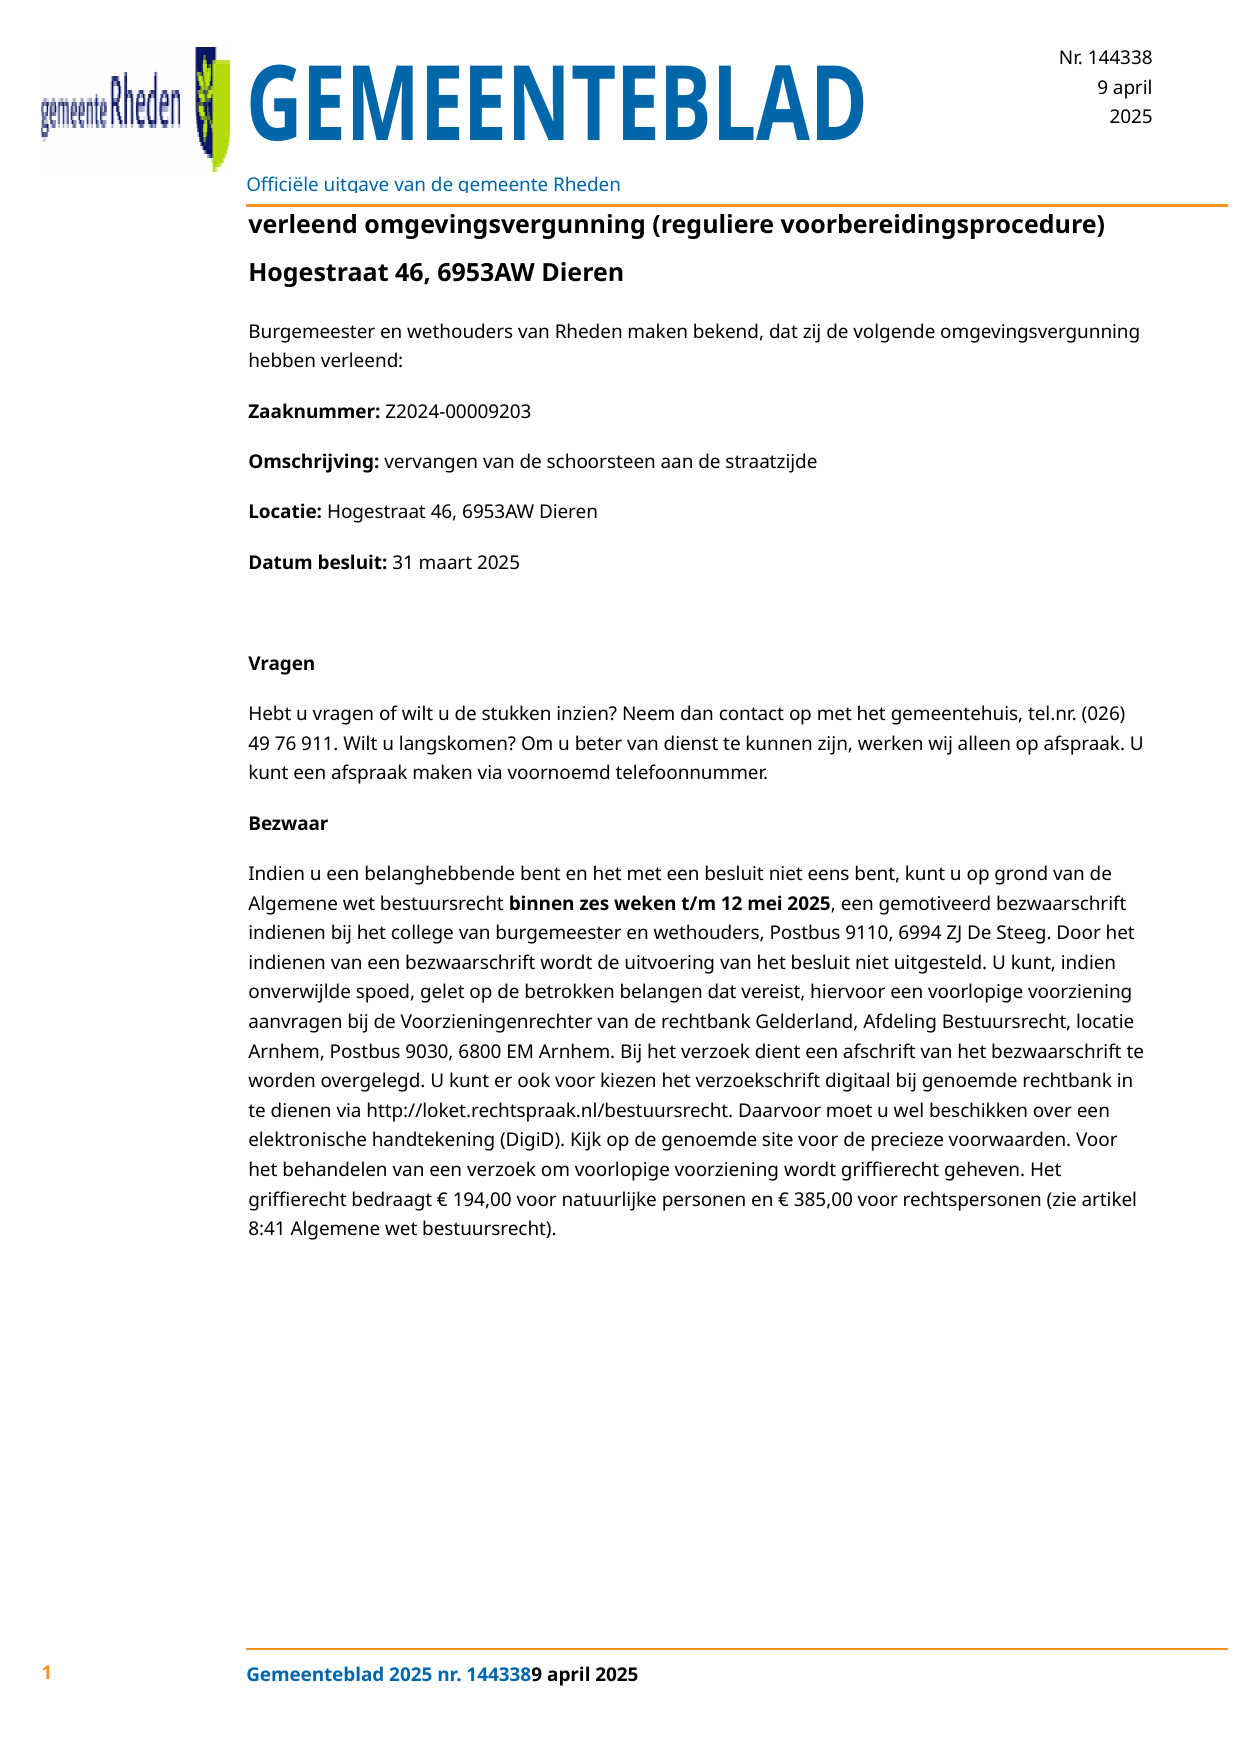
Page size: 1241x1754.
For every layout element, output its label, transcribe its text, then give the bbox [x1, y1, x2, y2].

picture [41, 47, 231, 172]
text verleend omgevingsvergunning (reguliere voorbereidingsprocedure) Hogestraat 46, 6953AW Dieren [248, 207, 1152, 288]
text Bezwaar [248, 810, 1152, 836]
text Vragen [248, 650, 1152, 676]
text Datum besluit: 31 maart 2025 [248, 549, 1152, 575]
text Zaaknummer: Z2024-00009203 [248, 398, 1152, 424]
text Locatie: Hogestraat 46, 6953AW Dieren [248, 499, 1152, 524]
text Indien u een belanghebbende bent en het met een besluit niet eens bent, kunt u op grond van de Algemene wet bestuursrecht binnen zes weken t/m 12 mei 2025, een gemotiveerd bezwaarschrift indienen bij het college van burgemeester en wethouders, Postbus 9110, 6994 ZJ De Steeg. Door het indienen van een bezwaarschrift wordt de uitvoering van het besluit niet uitgesteld. U kunt, indien onverwijlde spoed, gelet op de betrokken belangen dat vereist, hiervoor een voorlopige voorziening aanvragen bij de Voorzieningenrechter van de rechtbank Gelderland, Afdeling Bestuursrecht, locatie Arnhem, Postbus 9030, 6800 EM Arnhem. Bij het verzoek dient een afschrift van het bezwaarschrift te worden overgelegd. U kunt er ook voor kiezen het verzoekschrift digitaal bij genoemde rechtbank in te dienen via http://loket.rechtspraak.nl/bestuursrecht. Daarvoor moet u wel beschikken over een elektronische handtekening (DigiD). Kijk op de genoemde site voor de precieze voorwaarden. Voor het behandelen van een verzoek om voorlopige voorziening wordt griffierecht geheven. Het griffierecht bedraagt € 194,00 voor natuurlijke personen en € 385,00 voor rechtspersonen (zie artikel 8:41 Algemene wet bestuursrecht). [248, 860, 1152, 1241]
text Burgemeester en wethouders van Rheden maken bekend, dat zij de volgende omgevingsvergunning hebben verleend: [248, 318, 1152, 373]
text Hebt u vragen of wilt u de stukken inzien? Neem dan contact op met het gemeentehuis, tel.nr. (026) 49 76 911. Wilt u langskomen? Om u beter van dienst te kunnen zijn, werken wij alleen op afspraak. U kunt een afspraak maken via voornoemd telefoonnummer. [248, 700, 1152, 785]
text Omschrijving: vervangen van de schoorsteen aan de straatzijde [248, 448, 1152, 474]
